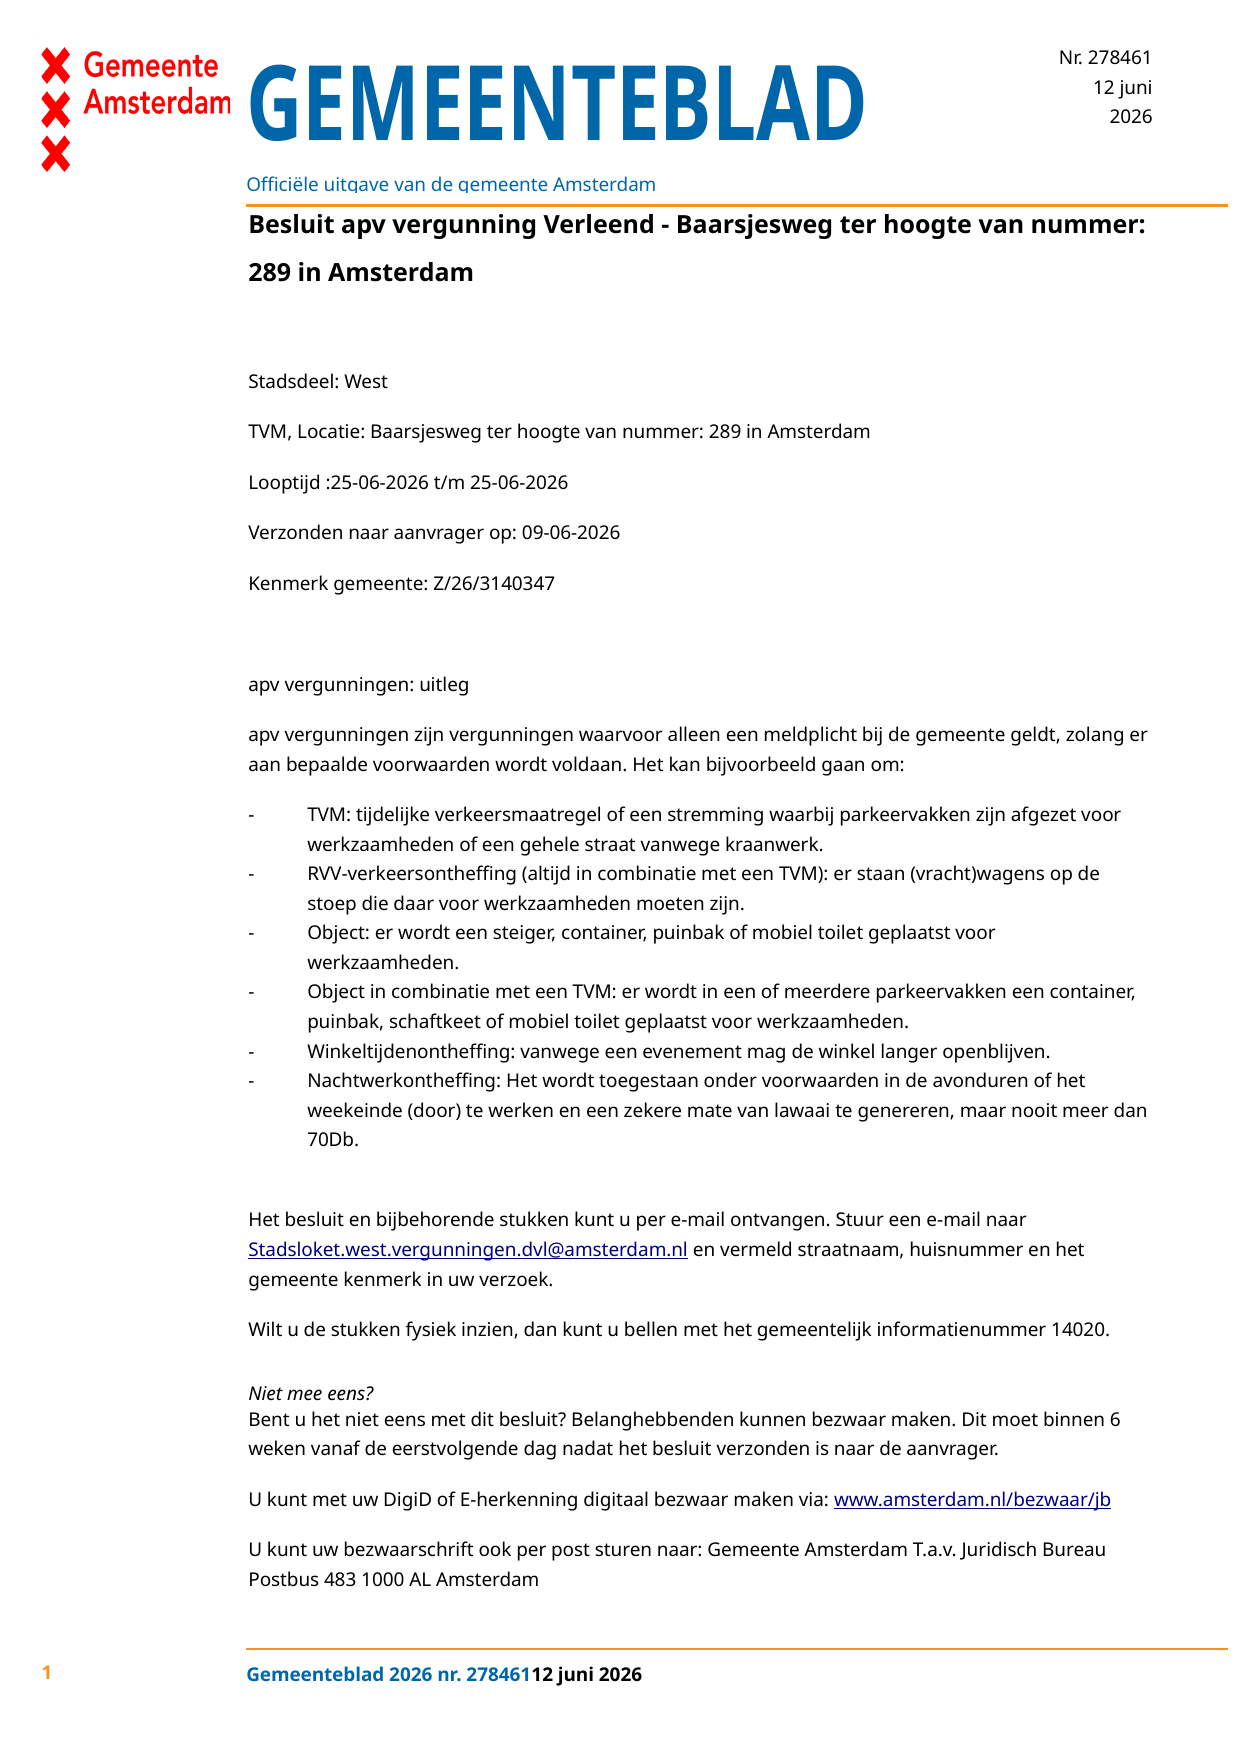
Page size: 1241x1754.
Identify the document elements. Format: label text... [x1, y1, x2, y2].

text Verzonden naar aanvrager op: 09-06-2026 [248, 519, 1152, 545]
list Nachtwerkontheffing: Het wordt toegestaan onder voorwaarden in de avonduren of het weekeinde (door) te werken en een zekere mate van lawaai te genereren, maar nooit meer dan 70Db. [248, 1067, 1152, 1152]
text Niet mee eens? [248, 1380, 1152, 1406]
text Bent u het niet eens met dit besluit? Belanghebbenden kunnen bezwaar maken. Dit moet binnen 6 weken vanaf de eerstvolgende dag nadat het besluit verzonden is naar de aanvrager. [248, 1406, 1152, 1461]
text U kunt uw bezwaarschrift ook per post sturen naar: Gemeente Amsterdam T.a.v. Juridisch Bureau Postbus 483 1000 AL Amsterdam [248, 1536, 1152, 1592]
text apv vergunningen zijn vergunningen waarvoor alleen een meldplicht bij de gemeente geldt, zolang er aan bepaalde voorwaarden wordt voldaan. Het kan bijvoorbeeld gaan om: [248, 721, 1152, 777]
text Het besluit en bijbehorende stukken kunt u per e-mail ontvangen. Stuur een e-mail naar Stadsloket.west.vergunningen.dvl@amsterdam.nl en vermeld straatnaam, huisnummer en het gemeente kenmerk in uw verzoek. [248, 1207, 1152, 1292]
text U kunt met uw DigiD of E-herkenning digitaal bezwaar maken via: www.amsterdam.nl/bezwaar/jb [248, 1486, 1152, 1512]
list RVV-verkeersontheffing (altijd in combinatie met een TVM): er staan (vracht)wagens op de stoep die daar voor werkzaamheden moeten zijn. [248, 860, 1152, 916]
list Object: er wordt een steiger, container, puinbak of mobiel toilet geplaatst voor werkzaamheden. [248, 919, 1152, 975]
list Object in combinatie met een TVM: er wordt in een of meerdere parkeervakken een container, puinbak, schaftkeet of mobiel toilet geplaatst voor werkzaamheden. [248, 979, 1152, 1034]
list TVM: tijdelijke verkeersmaatregel of een stremming waarbij parkeervakken zijn afgezet voor werkzaamheden of een gehele straat vanwege kraanwerk. [248, 801, 1152, 857]
picture [41, 47, 231, 172]
list Winkeltijdenontheffing: vanwege een evenement mag de winkel langer openblijven. [248, 1038, 1152, 1064]
text apv vergunningen: uitleg [248, 671, 1152, 697]
text Wilt u de stukken fysiek inzien, dan kunt u bellen met het gemeentelijk informatienummer 14020. [248, 1316, 1152, 1342]
text Looptijd :25-06-2026 t/m 25-06-2026 [248, 469, 1152, 495]
text Besluit apv vergunning Verleend - Baarsjesweg ter hoogte van nummer: 289 in Amsterdam [248, 207, 1152, 288]
text Stadsdeel: West [248, 368, 1152, 394]
text Kenmerk gemeente: Z/26/3140347 [248, 570, 1152, 596]
text TVM, Locatie: Baarsjesweg ter hoogte van nummer: 289 in Amsterdam [248, 419, 1152, 444]
